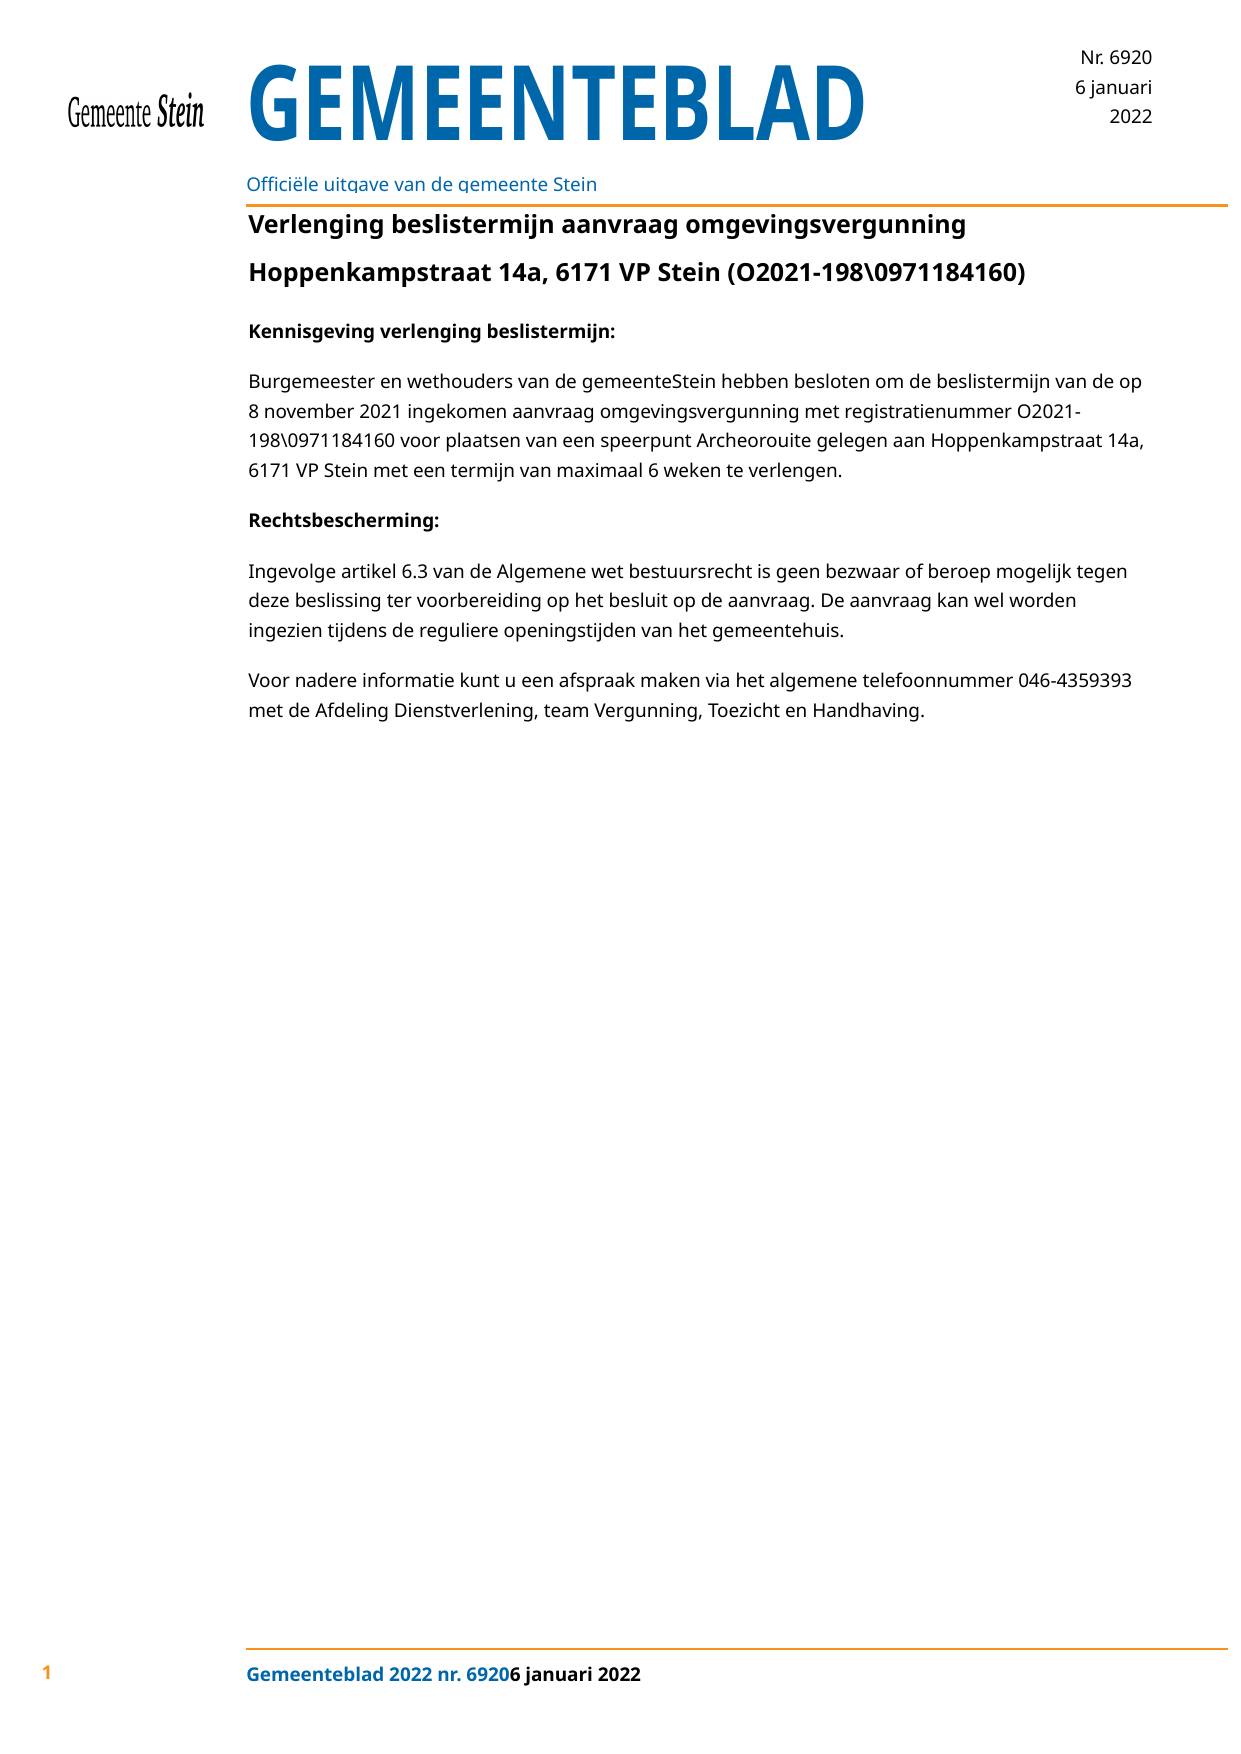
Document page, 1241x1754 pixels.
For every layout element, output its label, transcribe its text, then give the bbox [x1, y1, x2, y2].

text Rechtsbescherming: [248, 507, 1152, 533]
text Verlenging beslistermijn aanvraag omgevingsvergunning Hoppenkampstraat 14a, 6171 VP Stein (O2021-198\0971184160) [248, 207, 1152, 288]
text Kennisgeving verlenging beslistermijn: [248, 318, 1152, 344]
text Ingevolge artikel 6.3 van de Algemene wet bestuursrecht is geen bezwaar of beroep mogelijk tegen deze beslissing ter voorbereiding op het besluit op de aanvraag. De aanvraag kan wel worden ingezien tijdens de reguliere openingstijden van het gemeentehuis. [248, 558, 1152, 643]
text Voor nadere informatie kunt u een afspraak maken via het algemene telefoonnummer 046-4359393 met de Afdeling Dienstverlening, team Vergunning, Toezicht en Handhaving. [248, 667, 1152, 723]
picture [41, 47, 231, 172]
text Burgemeester en wethouders van de gemeenteStein hebben besloten om de beslistermijn van de op 8 november 2021 ingekomen aanvraag omgevingsvergunning met registratienummer O2021-198\0971184160 voor plaatsen van een speerpunt Archeorouite gelegen aan Hoppenkampstraat 14a, 6171 VP Stein met een termijn van maximaal 6 weken te verlengen. [248, 368, 1152, 483]
